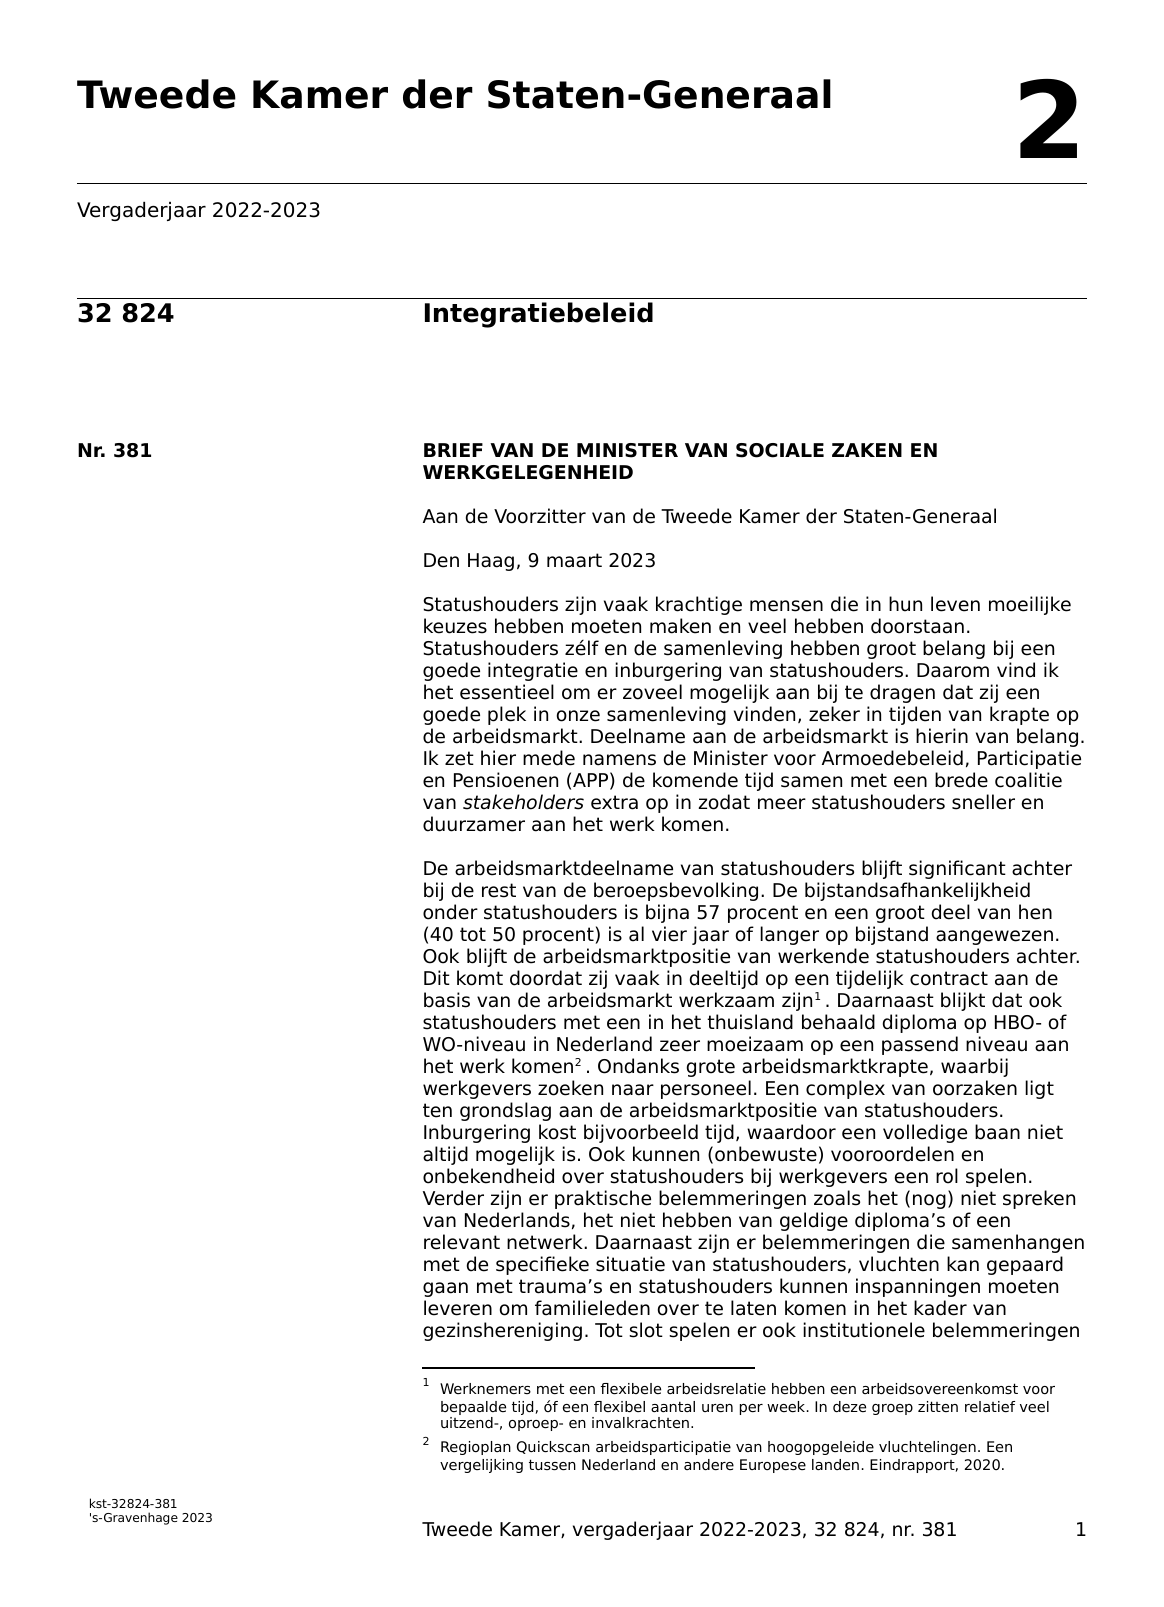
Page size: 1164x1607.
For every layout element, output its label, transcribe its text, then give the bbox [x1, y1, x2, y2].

table_cell Vergaderjaar 2022-2023 [77, 184, 1087, 298]
text Den Haag, 9 maart 2023 [422, 550, 1087, 572]
text kst-32824-381 [88, 1497, 323, 1511]
text Aan de Voorzitter van de Tweede Kamer der Staten-Generaal [422, 506, 1087, 528]
text Werknemers met een flexibele arbeidsrelatie hebben een arbeidsovereenkomst voor bepaalde tijd, óf een flexibel aantal uren per week. In deze groep zitten relatief veel uitzend-, oproep- en invalkrachten. [422, 1377, 1087, 1432]
text De arbeidsmarktdeelname van statushouders blijft significant achter bij de rest van de beroepsbevolking. De bijstandsafhankelijkheid onder statushouders is bijna 57 procent en een groot deel van hen (40 tot 50 procent) is al vier jaar of langer op bijstand aangewezen. Ook blijft de arbeidsmarktpositie van werkende statushouders achter. Dit komt doordat zij vaak in deeltijd op een tijdelijk contract aan de basis van de arbeidsmarkt werkzaam zijn. Daarnaast blijkt dat ook statushouders met een in het thuisland behaald diploma op HBO- of WO-niveau in Nederland zeer moeizaam op een passend niveau aan het werk komen. Ondanks grote arbeidsmarktkrapte, waarbij werkgevers zoeken naar personeel. Een complex van oorzaken ligt ten grondslag aan de arbeidsmarktpositie van statushouders. Inburgering kost bijvoorbeeld tijd, waardoor een volledige baan niet altijd mogelijk is. Ook kunnen (onbewuste) vooroordelen en onbekendheid over statushouders bij werkgevers een rol spelen. Verder zijn er praktische belemmeringen zoals het (nog) niet spreken van Nederlands, het niet hebben van geldige diploma’s of een relevant netwerk. Daarnaast zijn er belemmeringen die samenhangen met de specifieke situatie van statushouders, vluchten kan gepaard gaan met trauma’s en statushouders kunnen inspanningen moeten leveren om familieleden over te laten komen in het kader van gezinshereniging. Tot slot spelen er ook institutionele belemmeringen [422, 858, 1087, 1342]
table_header 2 [886, 59, 1087, 183]
table_header Tweede Kamer der Staten-Generaal [77, 59, 886, 183]
text Statushouders zijn vaak krachtige mensen die in hun leven moeilijke keuzes hebben moeten maken en veel hebben doorstaan. Statushouders zélf en de samenleving hebben groot belang bij een goede integratie en inburgering van statushouders. Daarom vind ik het essentieel om er zoveel mogelijk aan bij te dragen dat zij een goede plek in onze samenleving vinden, zeker in tijden van krapte op de arbeidsmarkt. Deelname aan de arbeidsmarkt is hierin van belang. Ik zet hier mede namens de Minister voor Armoedebeleid, Participatie en Pensioenen (APP) de komende tijd samen met een brede coalitie van stakeholders extra op in zodat meer statushouders sneller en duurzamer aan het werk komen. [422, 594, 1087, 836]
text 's-Gravenhage 2023 [88, 1511, 323, 1525]
subtitle 32 824 Integratiebeleid [77, 299, 1087, 329]
text Regioplan Quickscan arbeidsparticipatie van hoogopgeleide vluchtelingen. Een vergelijking tussen Nederland en andere Europese landen. Eindrapport, 2020. [422, 1435, 1087, 1474]
subtitle Nr. 381 BRIEF VAN DE MINISTER VAN SOCIALE ZAKEN EN WERKGELEGENHEID [77, 440, 1087, 484]
